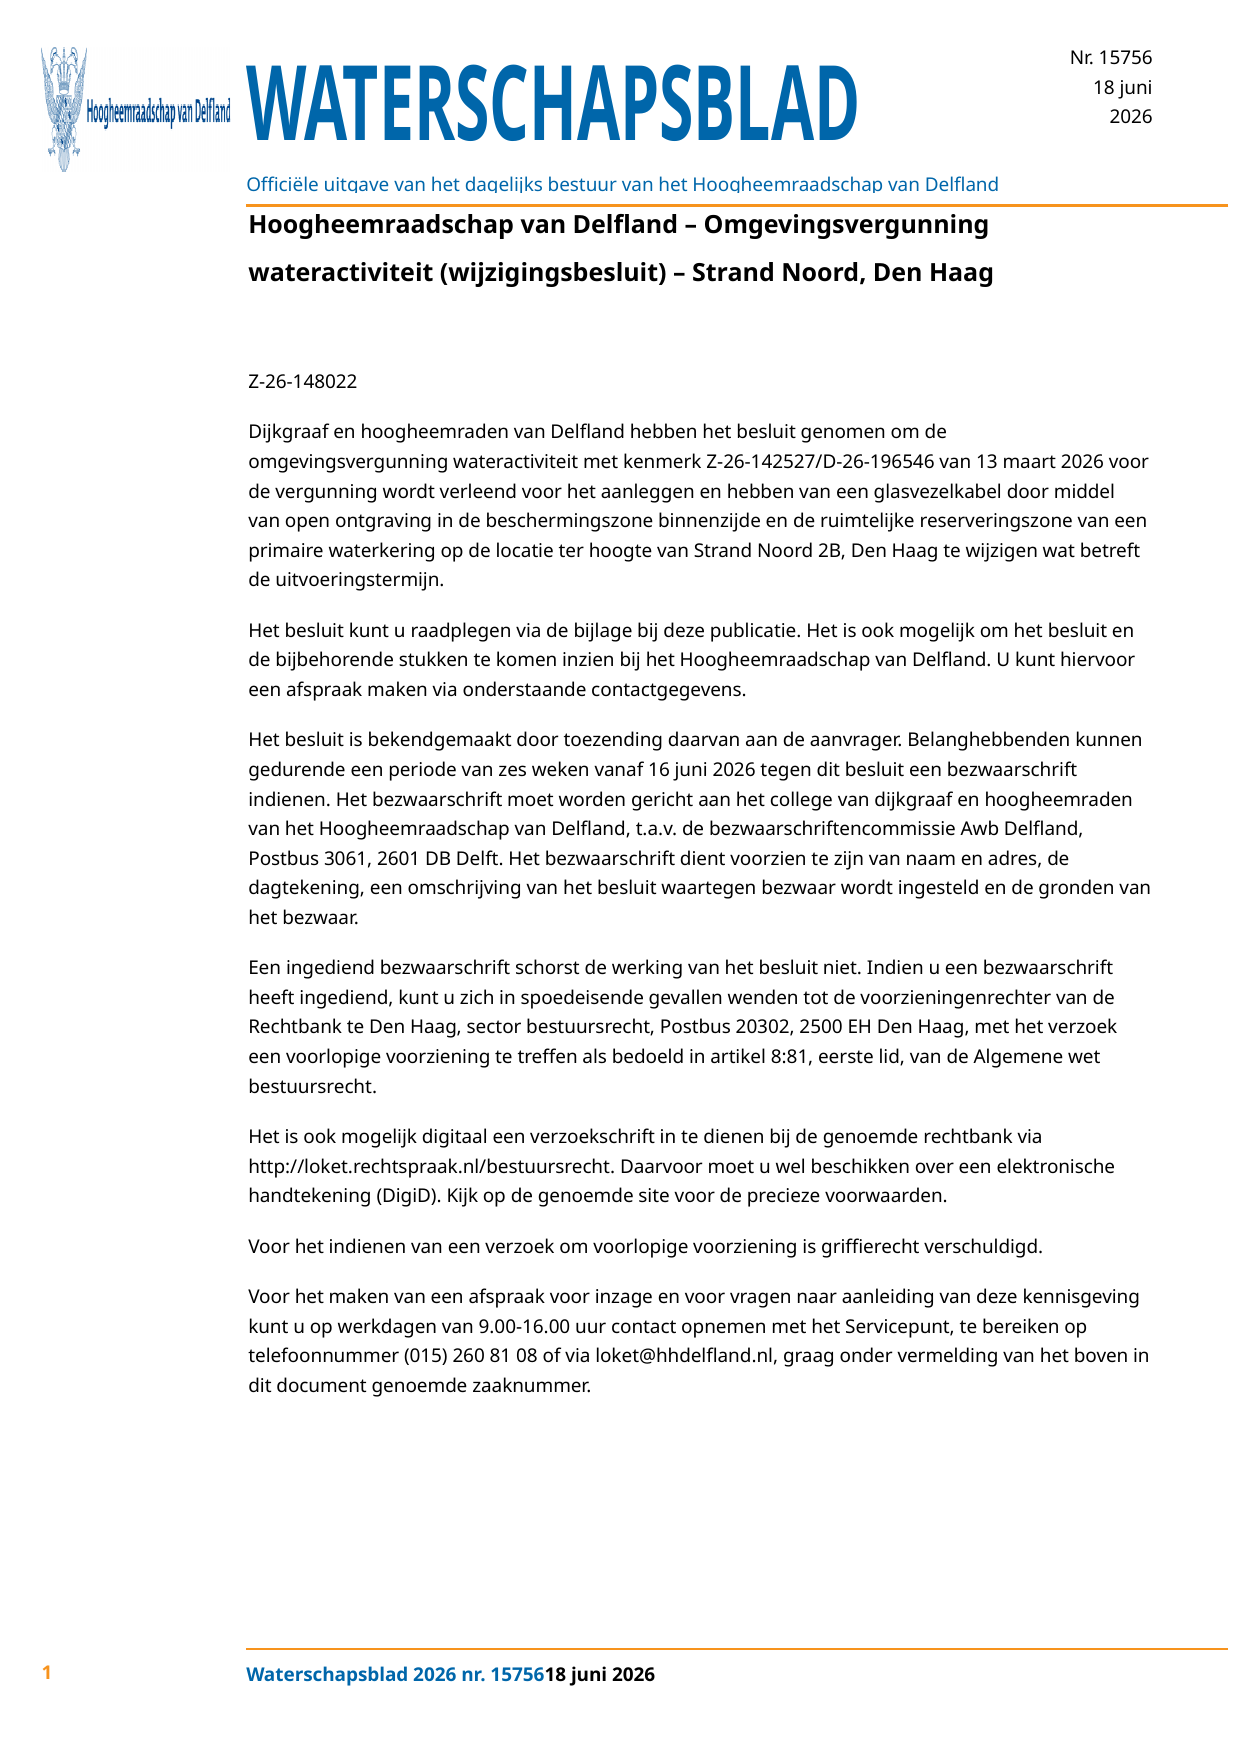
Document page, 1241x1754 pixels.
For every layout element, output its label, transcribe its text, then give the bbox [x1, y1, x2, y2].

text Het is ook mogelijk digitaal een verzoekschrift in te dienen bij de genoemde rechtbank via http://loket.rechtspraak.nl/bestuursrecht. Daarvoor moet u wel beschikken over een elektronische handtekening (DigiD). Kijk op de genoemde site voor de precieze voorwaarden. [248, 1123, 1152, 1208]
text Hoogheemraadschap van Delfland – Omgevingsvergunning wateractiviteit (wijzigingsbesluit) – Strand Noord, Den Haag [248, 207, 1152, 288]
text Een ingediend bezwaarschrift schorst de werking van het besluit niet. Indien u een bezwaarschrift heeft ingediend, kunt u zich in spoedeisende gevallen wenden tot de voorzieningenrechter van de Rechtbank te Den Haag, sector bestuursrecht, Postbus 20302, 2500 EH Den Haag, met het verzoek een voorlopige voorziening te treffen als bedoeld in artikel 8:81, eerste lid, van de Algemene wet bestuursrecht. [248, 954, 1152, 1099]
text Voor het indienen van een verzoek om voorlopige voorziening is griffierecht verschuldigd. [248, 1233, 1152, 1259]
text Dijkgraaf en hoogheemraden van Delfland hebben het besluit genomen om de omgevingsvergunning wateractiviteit met kenmerk Z-26-142527/D-26-196546 van 13 maart 2026 voor de vergunning wordt verleend voor het aanleggen en hebben van een glasvezelkabel door middel van open ontgraving in de beschermingszone binnenzijde en de ruimtelijke reserveringszone van een primaire waterkering op de locatie ter hoogte van Strand Noord 2B, Den Haag te wijzigen wat betreft de uitvoeringstermijn. [248, 419, 1152, 592]
text Z-26-148022 [248, 368, 1152, 394]
text Het besluit kunt u raadplegen via de bijlage bij deze publicatie. Het is ook mogelijk om het besluit en de bijbehorende stukken te komen inzien bij het Hoogheemraadschap van Delfland. U kunt hiervoor een afspraak maken via onderstaande contactgegevens. [248, 617, 1152, 702]
text Het besluit is bekendgemaakt door toezending daarvan aan de aanvrager. Belanghebbenden kunnen gedurende een periode van zes weken vanaf 16 juni 2026 tegen dit besluit een bezwaarschrift indienen. Het bezwaarschrift moet worden gericht aan het college van dijkgraaf en hoogheemraden van het Hoogheemraadschap van Delfland, t.a.v. de bezwaarschriftencommissie Awb Delfland, Postbus 3061, 2601 DB Delft. Het bezwaarschrift dient voorzien te zijn van naam en adres, de dagtekening, een omschrijving van het besluit waartegen bezwaar wordt ingesteld en de gronden van het bezwaar. [248, 727, 1152, 930]
text Voor het maken van een afspraak voor inzage en voor vragen naar aanleiding van deze kennisgeving kunt u op werkdagen van 9.00-16.00 uur contact opnemen met het Servicepunt, te bereiken op telefoonnummer (015) 260 81 08 of via loket@hhdelfland.nl, graag onder vermelding van het boven in dit document genoemde zaaknummer. [248, 1283, 1152, 1398]
picture [41, 47, 231, 172]
